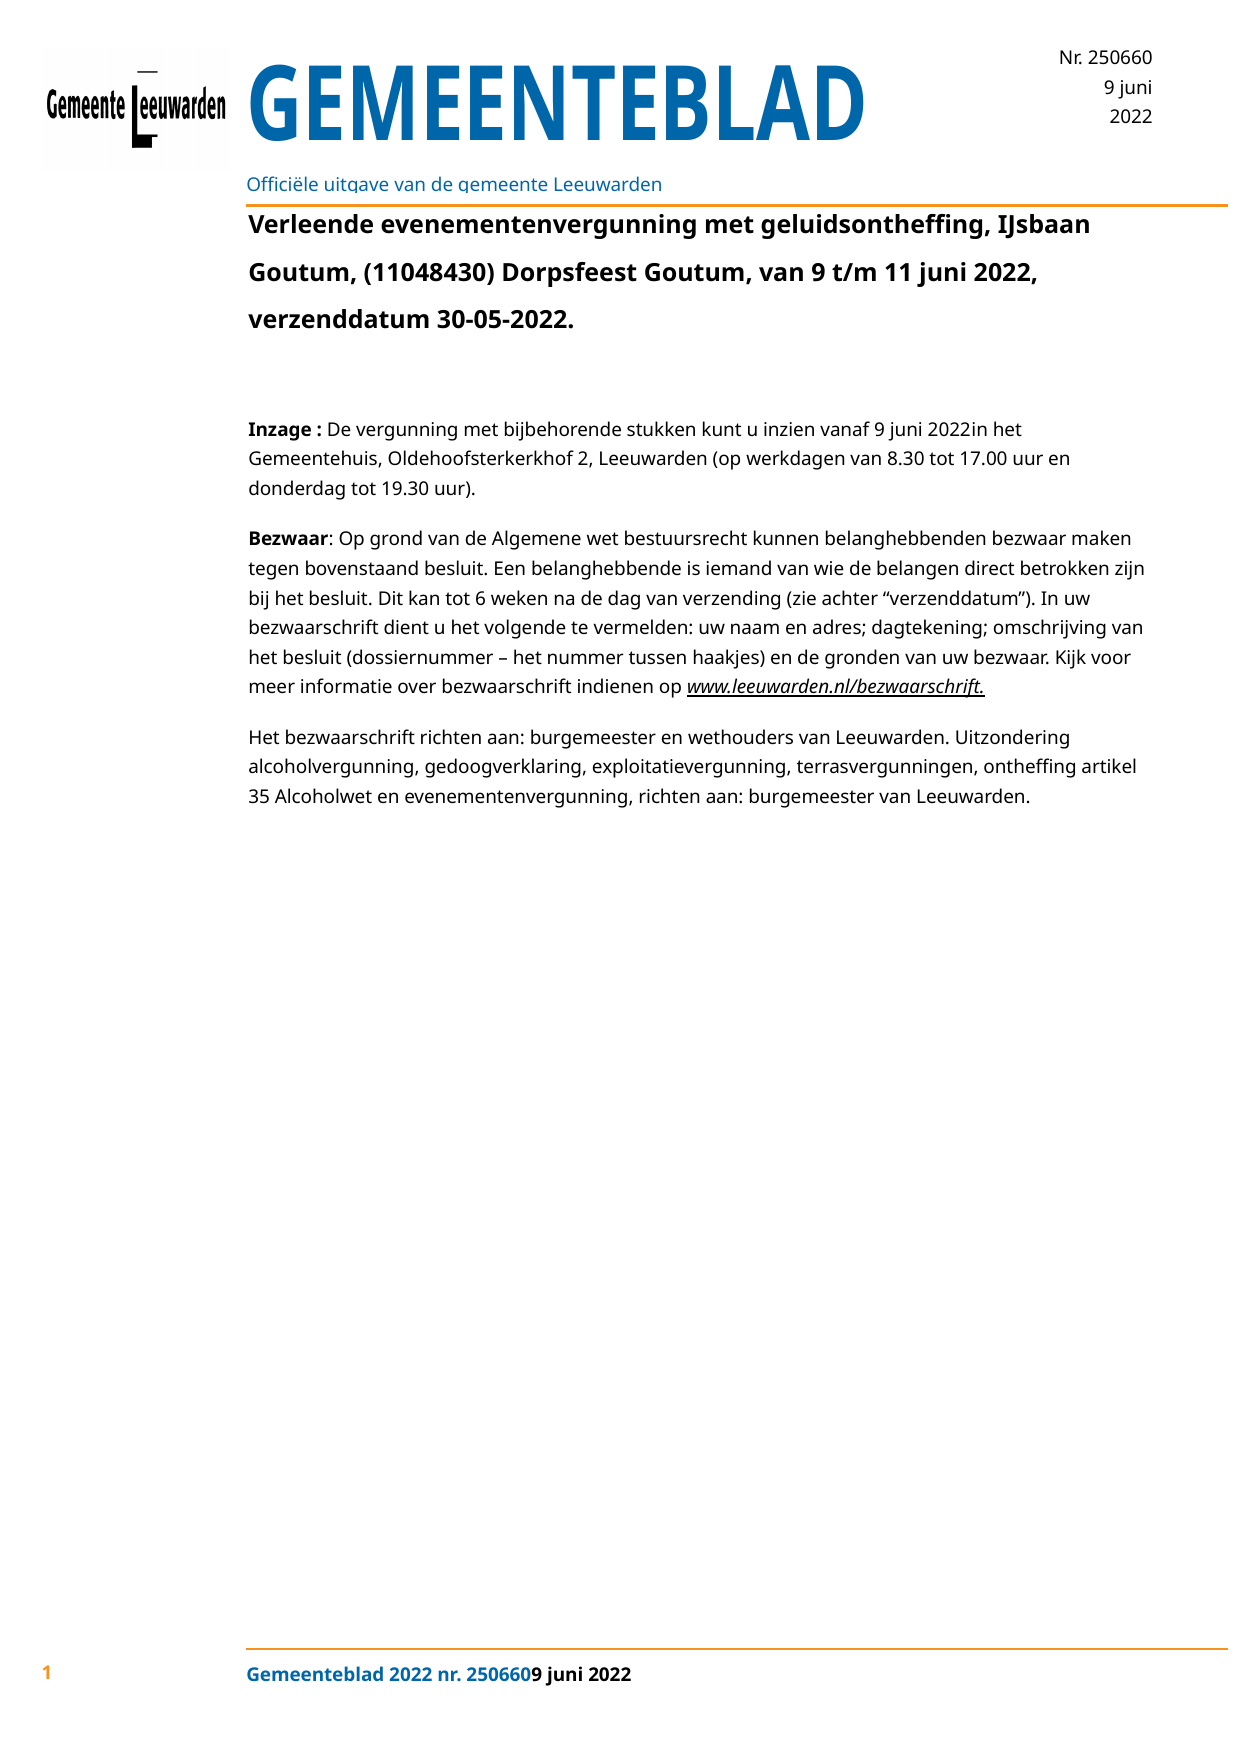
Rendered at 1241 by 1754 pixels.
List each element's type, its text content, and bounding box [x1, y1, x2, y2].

text Het bezwaarschrift richten aan: burgemeester en wethouders van Leeuwarden. Uitzondering alcoholvergunning, gedoogverklaring, exploitatievergunning, terrasvergunningen, ontheffing artikel 35 Alcoholwet en evenementenvergunning, richten aan: burgemeester van Leeuwarden. [248, 724, 1152, 809]
picture [41, 47, 231, 172]
text Verleende evenementenvergunning met geluidsontheffing, IJsbaan Goutum, (11048430) Dorpsfeest Goutum, van 9 t/m 11 juni 2022, verzenddatum 30-05-2022. [248, 207, 1152, 336]
text Bezwaar: Op grond van de Algemene wet bestuursrecht kunnen belanghebbenden bezwaar maken tegen bovenstaand besluit. Een belanghebbende is iemand van wie de belangen direct betrokken zijn bij het besluit. Dit kan tot 6 weken na de dag van verzending (zie achter “verzenddatum”). In uw bezwaarschrift dient u het volgende te vermelden: uw naam en adres; dagtekening; omschrijving van het besluit (dossiernummer – het nummer tussen haakjes) en de gronden van uw bezwaar. Kijk voor meer informatie over bezwaarschrift indienen op www.leeuwarden.nl/bezwaarschrift. [248, 526, 1152, 699]
text Inzage : De vergunning met bijbehorende stukken kunt u inzien vanaf 9 juni 2022in het Gemeentehuis, Oldehoofsterkerkhof 2, Leeuwarden (op werkdagen van 8.30 tot 17.00 uur en donderdag tot 19.30 uur). [248, 416, 1152, 501]
